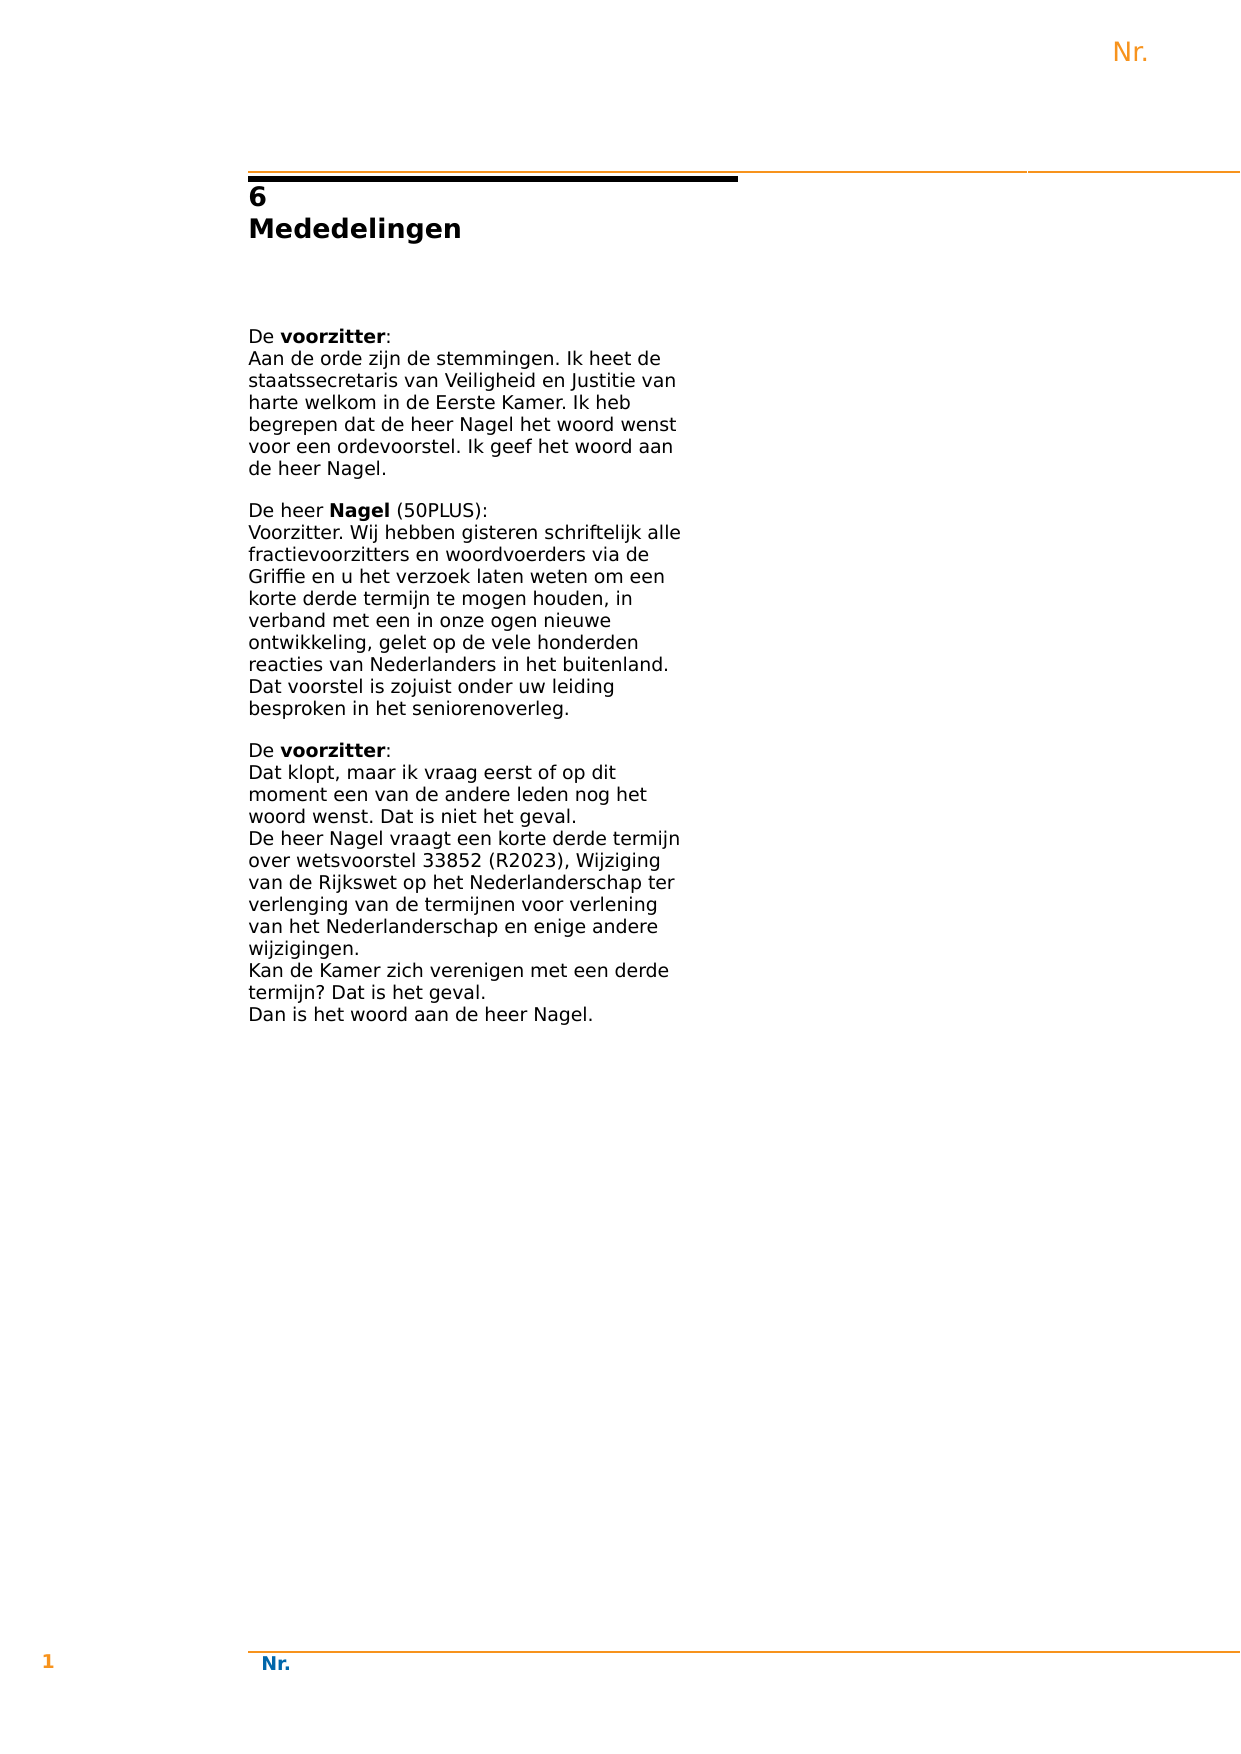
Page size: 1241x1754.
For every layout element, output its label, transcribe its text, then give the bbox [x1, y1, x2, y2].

title 6 Mededelingen [248, 182, 691, 244]
text Dan is het woord aan de heer Nagel. [248, 1004, 691, 1026]
text Voorzitter. Wij hebben gisteren schriftelijk alle fractievoorzitters en woordvoerders via de Griffie en u het verzoek laten weten om een korte derde termijn te mogen houden, in verband met een in onze ogen nieuwe ontwikkeling, gelet op de vele honderden reacties van Nederlanders in het buitenland. Dat voorstel is zojuist onder uw leiding besproken in het seniorenoverleg. [248, 522, 691, 720]
text De heer Nagel vraagt een korte derde termijn over wetsvoorstel 33852 (R2023), Wijziging van de Rijkswet op het Nederlanderschap ter verlenging van de termijnen voor verlening van het Nederlanderschap en enige andere wijzigingen. [248, 828, 691, 960]
text Kan de Kamer zich verenigen met een derde termijn? Dat is het geval. [248, 960, 691, 1004]
text De voorzitter: [248, 740, 691, 762]
text De voorzitter: [248, 326, 691, 348]
text De heer Nagel (50PLUS): [248, 500, 691, 522]
text Dat klopt, maar ik vraag eerst of op dit moment een van de andere leden nog het woord wenst. Dat is niet het geval. [248, 762, 691, 828]
text Aan de orde zijn de stemmingen. Ik heet de staatssecretaris van Veiligheid en Justitie van harte welkom in de Eerste Kamer. Ik heb begrepen dat de heer Nagel het woord wenst voor een ordevoorstel. Ik geef het woord aan de heer Nagel. [248, 348, 691, 480]
